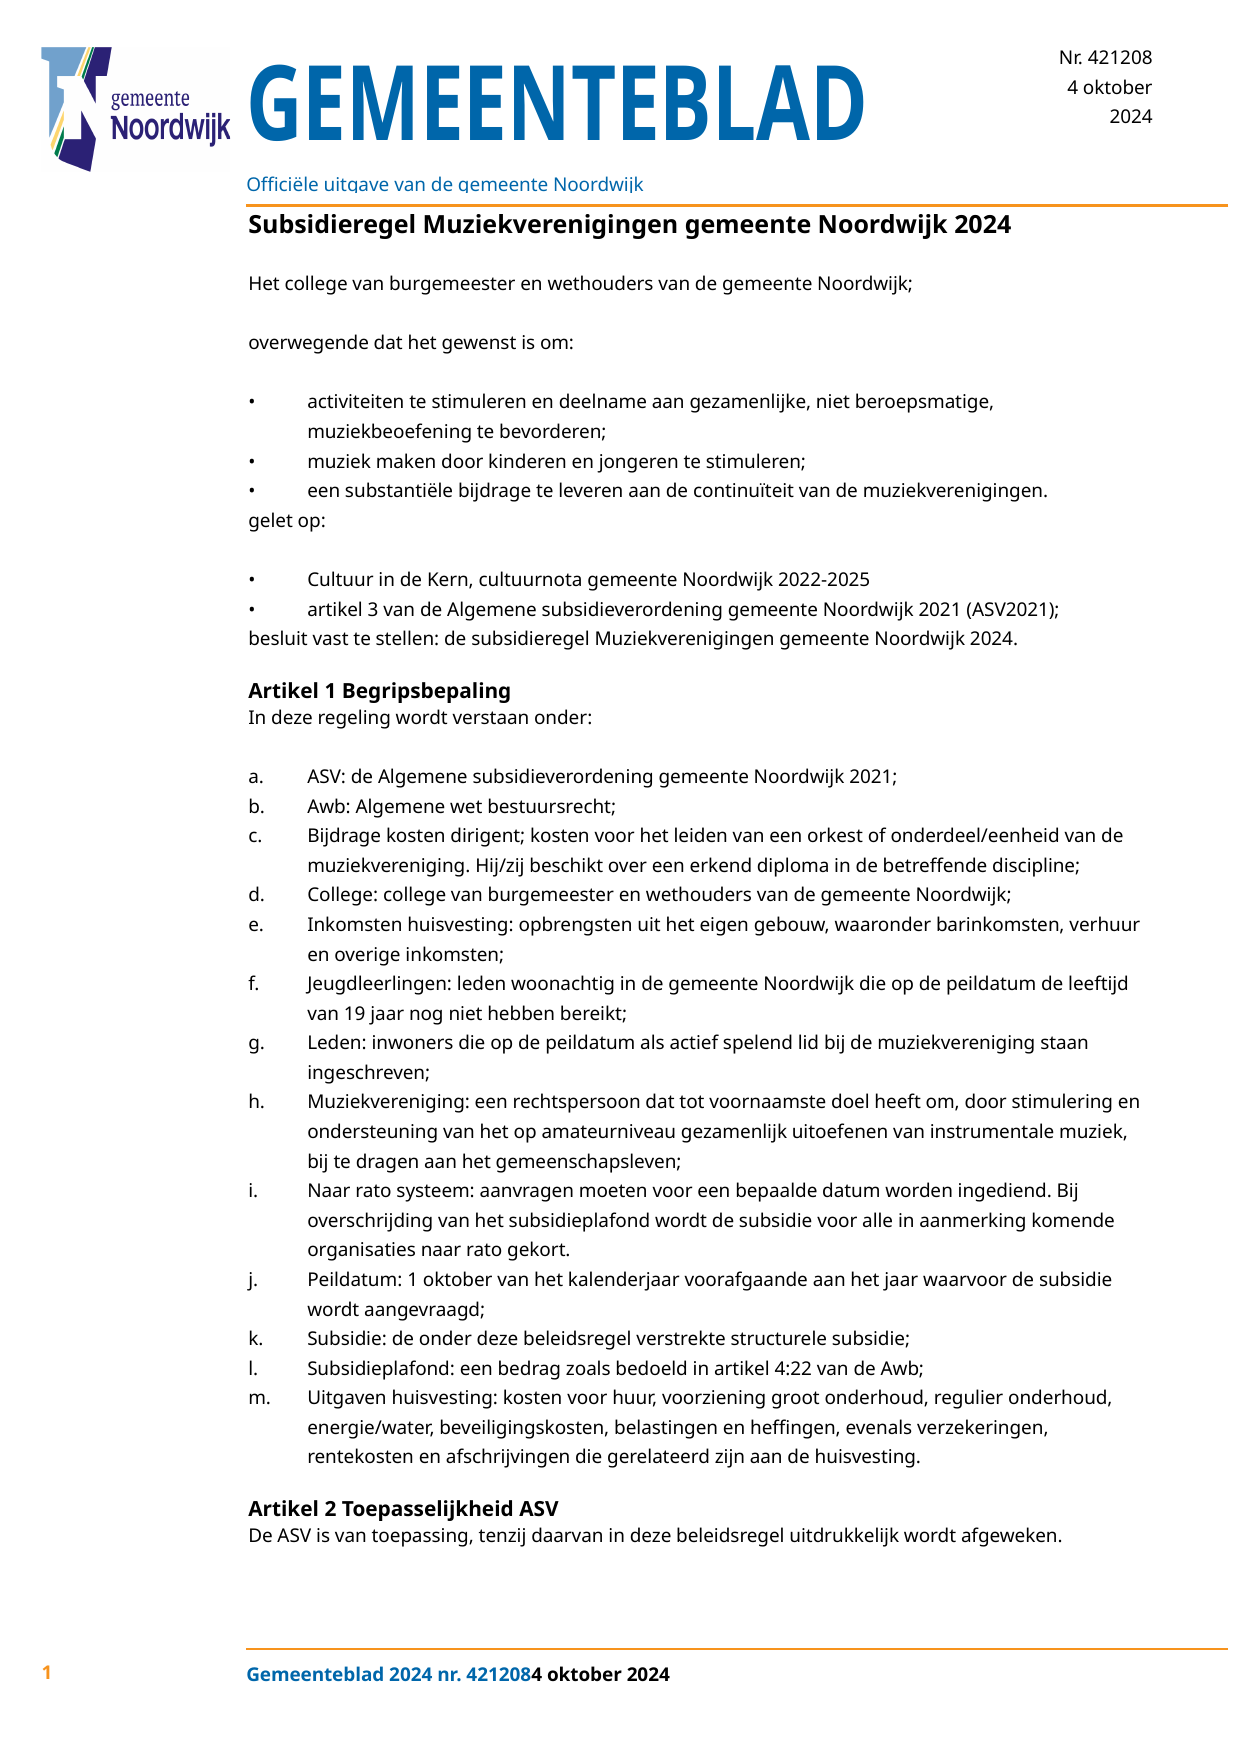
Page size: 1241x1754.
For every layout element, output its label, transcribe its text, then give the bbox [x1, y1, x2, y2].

text In deze regeling wordt verstaan onder: [248, 704, 1152, 730]
list Jeugdleerlingen: leden woonachtig in de gemeente Noordwijk die op de peildatum de leeftijd van 19 jaar nog niet hebben bereikt; [248, 970, 1152, 1026]
list muziek maken door kinderen en jongeren te stimuleren; [248, 448, 1152, 473]
list Cultuur in de Kern, cultuurnota gemeente Noordwijk 2022-2025 [248, 566, 1152, 592]
text overwegende dat het gewenst is om: [248, 329, 1152, 355]
text besluit vast te stellen: de subsidieregel Muziekverenigingen gemeente Noordwijk 2024. [248, 625, 1152, 651]
text gelet op: [248, 507, 1152, 533]
text Het college van burgemeester en wethouders van de gemeente Noordwijk; [248, 270, 1152, 296]
text Subsidieregel Muziekverenigingen gemeente Noordwijk 2024 [248, 207, 1152, 241]
list artikel 3 van de Algemene subsidieverordening gemeente Noordwijk 2021 (ASV2021); [248, 596, 1152, 621]
list een substantiële bijdrage te leveren aan de continuïteit van de muziekverenigingen. [248, 477, 1152, 503]
list ASV: de Algemene subsidieverordening gemeente Noordwijk 2021; [248, 763, 1152, 789]
list Leden: inwoners die op de peildatum als actief spelend lid bij de muziekvereniging staan ingeschreven; [248, 1029, 1152, 1085]
list Subsidie: de onder deze beleidsregel verstrekte structurele subsidie; [248, 1325, 1152, 1351]
text Artikel 2 Toepasselijkheid ASV [248, 1494, 1152, 1523]
list Subsidieplafond: een bedrag zoals bedoeld in artikel 4:22 van de Awb; [248, 1355, 1152, 1381]
list Bijdrage kosten dirigent; kosten voor het leiden van een orkest of onderdeel/eenheid van de muziekvereniging. Hij/zij beschikt over een erkend diploma in de betreffende discipline; [248, 822, 1152, 878]
list activiteiten te stimuleren en deelname aan gezamenlijke, niet beroepsmatige, muziekbeoefening te bevorderen; [248, 389, 1152, 444]
list Uitgaven huisvesting: kosten voor huur, voorziening groot onderhoud, regulier onderhoud, energie/water, beveiligingskosten, belastingen en heffingen, evenals verzekeringen, rentekosten en afschrijvingen die gerelateerd zijn aan de huisvesting. [248, 1384, 1152, 1469]
picture [41, 47, 231, 172]
list Muziekvereniging: een rechtspersoon dat tot voornaamste doel heeft om, door stimulering en ondersteuning van het op amateurniveau gezamenlijk uitoefenen van instrumentale muziek, bij te dragen aan het gemeenschapsleven; [248, 1089, 1152, 1174]
text Artikel 1 Begripsbepaling [248, 676, 1152, 704]
list Awb: Algemene wet bestuursrecht; [248, 793, 1152, 819]
list Naar rato systeem: aanvragen moeten voor een bepaalde datum worden ingediend. Bij overschrijding van het subsidieplafond wordt de subsidie voor alle in aanmerking komende organisaties naar rato gekort. [248, 1177, 1152, 1262]
text De ASV is van toepassing, tenzij daarvan in deze beleidsregel uitdrukkelijk wordt afgeweken. [248, 1523, 1152, 1548]
list College: college van burgemeester en wethouders van de gemeente Noordwijk; [248, 882, 1152, 907]
list Inkomsten huisvesting: opbrengsten uit het eigen gebouw, waaronder barinkomsten, verhuur en overige inkomsten; [248, 911, 1152, 967]
list Peildatum: 1 oktober van het kalenderjaar voorafgaande aan het jaar waarvoor de subsidie wordt aangevraagd; [248, 1266, 1152, 1322]
